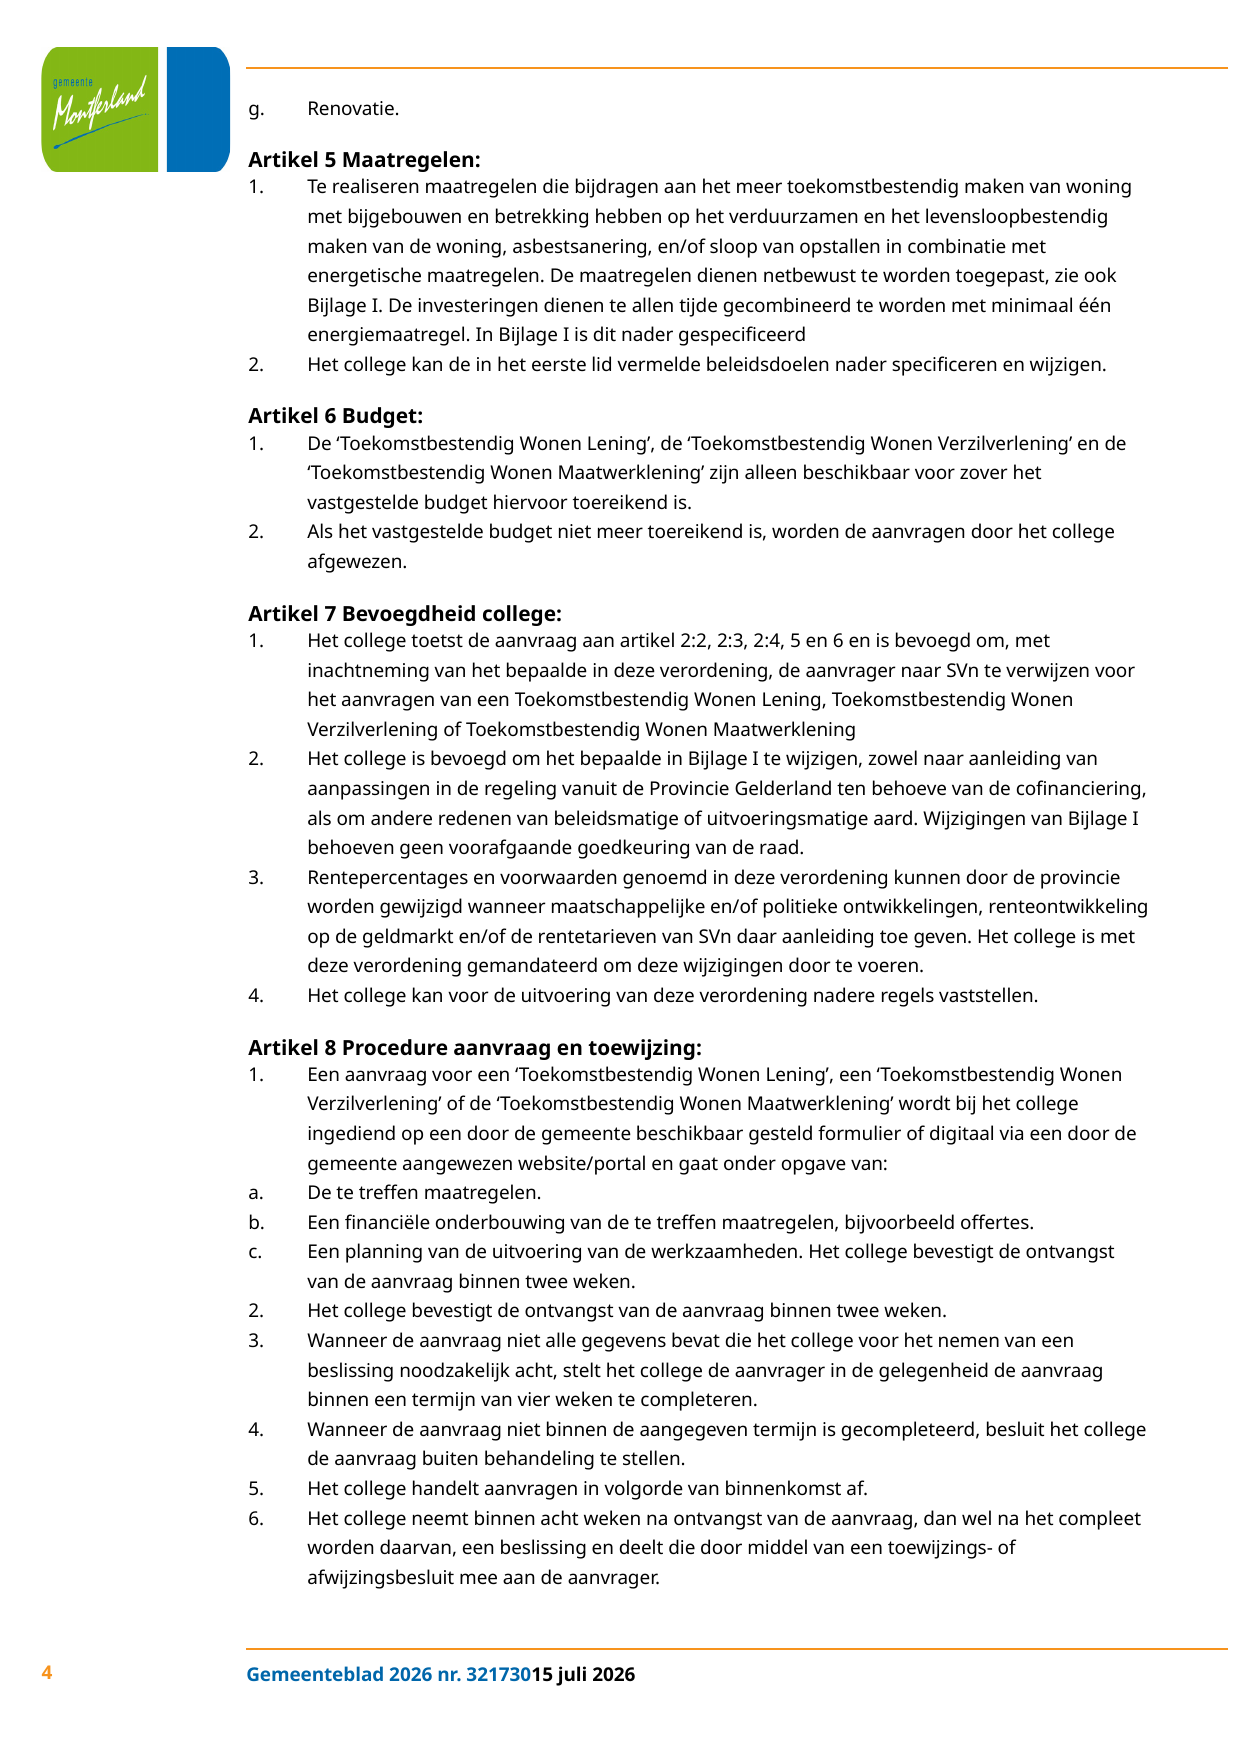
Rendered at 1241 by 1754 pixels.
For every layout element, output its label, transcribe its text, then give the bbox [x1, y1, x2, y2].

list Het college is bevoegd om het bepaalde in Bijlage I te wijzigen, zowel naar aanleiding van aanpassingen in de regeling vanuit de Provincie Gelderland ten behoeve van de cofinanciering, als om andere redenen van beleidsmatige of uitvoeringsmatige aard. Wijzigingen van Bijlage I behoeven geen voorafgaande goedkeuring van de raad. [248, 746, 1152, 860]
text Artikel 5 Maatregelen: [248, 145, 1152, 174]
list Het college kan voor de uitvoering van deze verordening nadere regels vaststellen. [248, 982, 1152, 1008]
list Het college handelt aanvragen in volgorde van binnenkomst af. [248, 1475, 1152, 1501]
list Rentepercentages en voorwaarden genoemd in deze verordening kunnen door de provincie worden gewijzigd wanneer maatschappelijke en/of politieke ontwikkelingen, renteontwikkeling op de geldmarkt en/of de rentetarieven van SVn daar aanleiding toe geven. Het college is met deze verordening gemandateerd om deze wijzigingen door te voeren. [248, 864, 1152, 978]
list Het college neemt binnen acht weken na ontvangst van de aanvraag, dan wel na het compleet worden daarvan, een beslissing en deelt die door middel van een toewijzings- of afwijzingsbesluit mee aan de aanvrager. [248, 1505, 1152, 1590]
list Als het vastgestelde budget niet meer toereikend is, worden de aanvragen door het college afgewezen. [248, 519, 1152, 574]
list De ‘Toekomstbestendig Wonen Lening’, de ‘Toekomstbestendig Wonen Verzilverlening’ en de ‘Toekomstbestendig Wonen Maatwerklening’ zijn alleen beschikbaar voor zover het vastgestelde budget hiervoor toereikend is. [248, 430, 1152, 515]
list Wanneer de aanvraag niet alle gegevens bevat die het college voor het nemen van een beslissing noodzakelijk acht, stelt het college de aanvrager in de gelegenheid de aanvraag binnen een termijn van vier weken te completeren. [248, 1327, 1152, 1412]
list Het college kan de in het eerste lid vermelde beleidsdoelen nader specificeren en wijzigen. [248, 351, 1152, 377]
list Het college bevestigt de ontvangst van de aanvraag binnen twee weken. [248, 1298, 1152, 1323]
list Het college toetst de aanvraag aan artikel 2:2, 2:3, 2:4, 5 en 6 en is bevoegd om, met inachtneming van het bepaalde in deze verordening, de aanvrager naar SVn te verwijzen voor het aanvragen van een Toekomstbestendig Wonen Lening, Toekomstbestendig Wonen Verzilverlening of Toekomstbestendig Wonen Maatwerklening [248, 627, 1152, 742]
list Renovatie. [248, 95, 1152, 121]
list Een planning van de uitvoering van de werkzaamheden. Het college bevestigt de ontvangst van de aanvraag binnen twee weken. [248, 1238, 1152, 1294]
text Artikel 7 Bevoegdheid college: [248, 599, 1152, 627]
list Een financiële onderbouwing van de te treffen maatregelen, bijvoorbeeld offertes. [248, 1209, 1152, 1235]
list Wanneer de aanvraag niet binnen de aangegeven termijn is gecompleteerd, besluit het college de aanvraag buiten behandeling te stellen. [248, 1416, 1152, 1471]
list Een aanvraag voor een ‘Toekomstbestendig Wonen Lening’, een ‘Toekomstbestendig Wonen Verzilverlening’ of de ‘Toekomstbestendig Wonen Maatwerklening’ wordt bij het college ingediend op een door de gemeente beschikbaar gesteld formulier of digitaal via een door de gemeente aangewezen website/portal en gaat onder opgave van: [248, 1061, 1152, 1176]
list De te treffen maatregelen. [248, 1179, 1152, 1205]
picture [41, 47, 231, 172]
text Artikel 6 Budget: [248, 402, 1152, 430]
text Artikel 8 Procedure aanvraag en toewijzing: [248, 1033, 1152, 1061]
list Te realiseren maatregelen die bijdragen aan het meer toekomstbestendig maken van woning met bijgebouwen en betrekking hebben op het verduurzamen en het levensloopbestendig maken van de woning, asbestsanering, en/of sloop van opstallen in combinatie met energetische maatregelen. De maatregelen dienen netbewust te worden toegepast, zie ook Bijlage I. De investeringen dienen te allen tijde gecombineerd te worden met minimaal één energiemaatregel. In Bijlage I is dit nader gespecificeerd [248, 174, 1152, 347]
